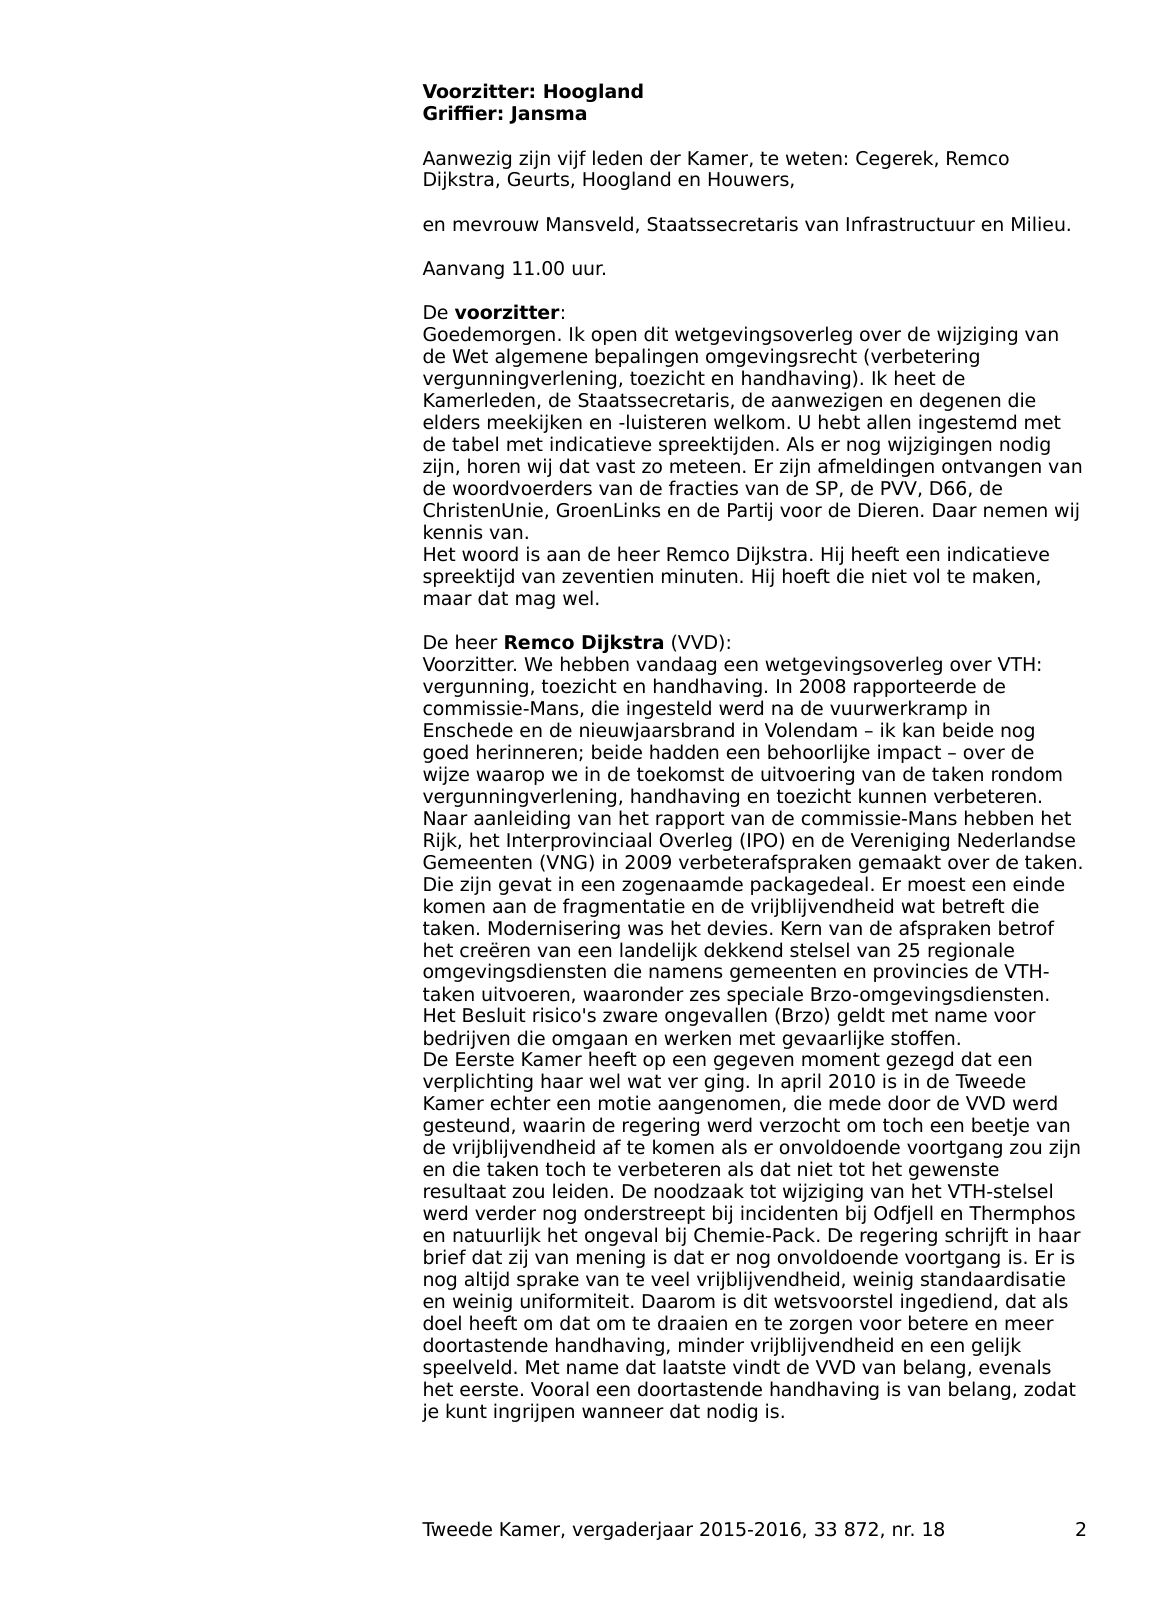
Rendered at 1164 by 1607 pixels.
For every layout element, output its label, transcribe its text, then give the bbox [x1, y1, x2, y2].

text Aanwezig zijn vijf leden der Kamer, te weten: Cegerek, Remco Dijkstra, Geurts, Hoogland en Houwers, [422, 147, 1087, 191]
text Het woord is aan de heer Remco Dijkstra. Hij heeft een indicatieve spreektijd van zeventien minuten. Hij hoeft die niet vol te maken, maar dat mag wel. [422, 544, 1087, 609]
text en mevrouw Mansveld, Staatssecretaris van Infrastructuur en Milieu. [422, 213, 1087, 236]
text Griffier: Jansma [422, 103, 1087, 125]
text De Eerste Kamer heeft op een gegeven moment gezegd dat een verplichting haar wel wat ver ging. In april 2010 is in de Tweede Kamer echter een motie aangenomen, die mede door de VVD werd gesteund, waarin de regering werd verzocht om toch een beetje van de vrijblijvendheid af te komen als er onvoldoende voortgang zou zijn en die taken toch te verbeteren als dat niet tot het gewenste resultaat zou leiden. De noodzaak tot wijziging van het VTH-stelsel werd verder nog onderstreept bij incidenten bij Odfjell en Thermphos en natuurlijk het ongeval bij Chemie-Pack. De regering schrijft in haar brief dat zij van mening is dat er nog onvoldoende voortgang is. Er is nog altijd sprake van te veel vrijblijvendheid, weinig standaardisatie en weinig uniformiteit. Daarom is dit wetsvoorstel ingediend, dat als doel heeft om dat om te draaien en te zorgen voor betere en meer doortastende handhaving, minder vrijblijvendheid en een gelijk speelveld. Met name dat laatste vindt de VVD van belang, evenals het eerste. Vooral een doortastende handhaving is van belang, zodat je kunt ingrijpen wanneer dat nodig is. [422, 1049, 1087, 1423]
text Voorzitter: Hoogland [422, 81, 1087, 103]
text Goedemorgen. Ik open dit wetgevingsoverleg over de wijziging van de Wet algemene bepalingen omgevingsrecht (verbetering vergunningverlening, toezicht en handhaving). Ik heet de Kamerleden, de Staatssecretaris, de aanwezigen en degenen die elders meekijken en -luisteren welkom. U hebt allen ingestemd met de tabel met indicatieve spreektijden. Als er nog wijzigingen nodig zijn, horen wij dat vast zo meteen. Er zijn afmeldingen ontvangen van de woordvoerders van de fracties van de SP, de PVV, D66, de ChristenUnie, GroenLinks en de Partij voor de Dieren. Daar nemen wij kennis van. [422, 324, 1087, 544]
text De heer Remco Dijkstra (VVD): [422, 632, 1087, 654]
text Voorzitter. We hebben vandaag een wetgevingsoverleg over VTH: vergunning, toezicht en handhaving. In 2008 rapporteerde de commissie-Mans, die ingesteld werd na de vuurwerkramp in Enschede en de nieuwjaarsbrand in Volendam – ik kan beide nog goed herinneren; beide hadden een behoorlijke impact – over de wijze waarop we in de toekomst de uitvoering van de taken rondom vergunningverlening, handhaving en toezicht kunnen verbeteren. Naar aanleiding van het rapport van de commissie-Mans hebben het Rijk, het Interprovinciaal Overleg (IPO) en de Vereniging Nederlandse Gemeenten (VNG) in 2009 verbeterafspraken gemaakt over de taken. Die zijn gevat in een zogenaamde packagedeal. Er moest een einde komen aan de fragmentatie en de vrijblijvendheid wat betreft die taken. Modernisering was het devies. Kern van de afspraken betrof het creëren van een landelijk dekkend stelsel van 25 regionale omgevingsdiensten die namens gemeenten en provincies de VTH-taken uitvoeren, waaronder zes speciale Brzo-omgevingsdiensten. Het Besluit risico's zware ongevallen (Brzo) geldt met name voor bedrijven die omgaan en werken met gevaarlijke stoffen. [422, 654, 1087, 1049]
text Aanvang 11.00 uur. [422, 258, 1087, 280]
text De voorzitter: [422, 302, 1087, 324]
